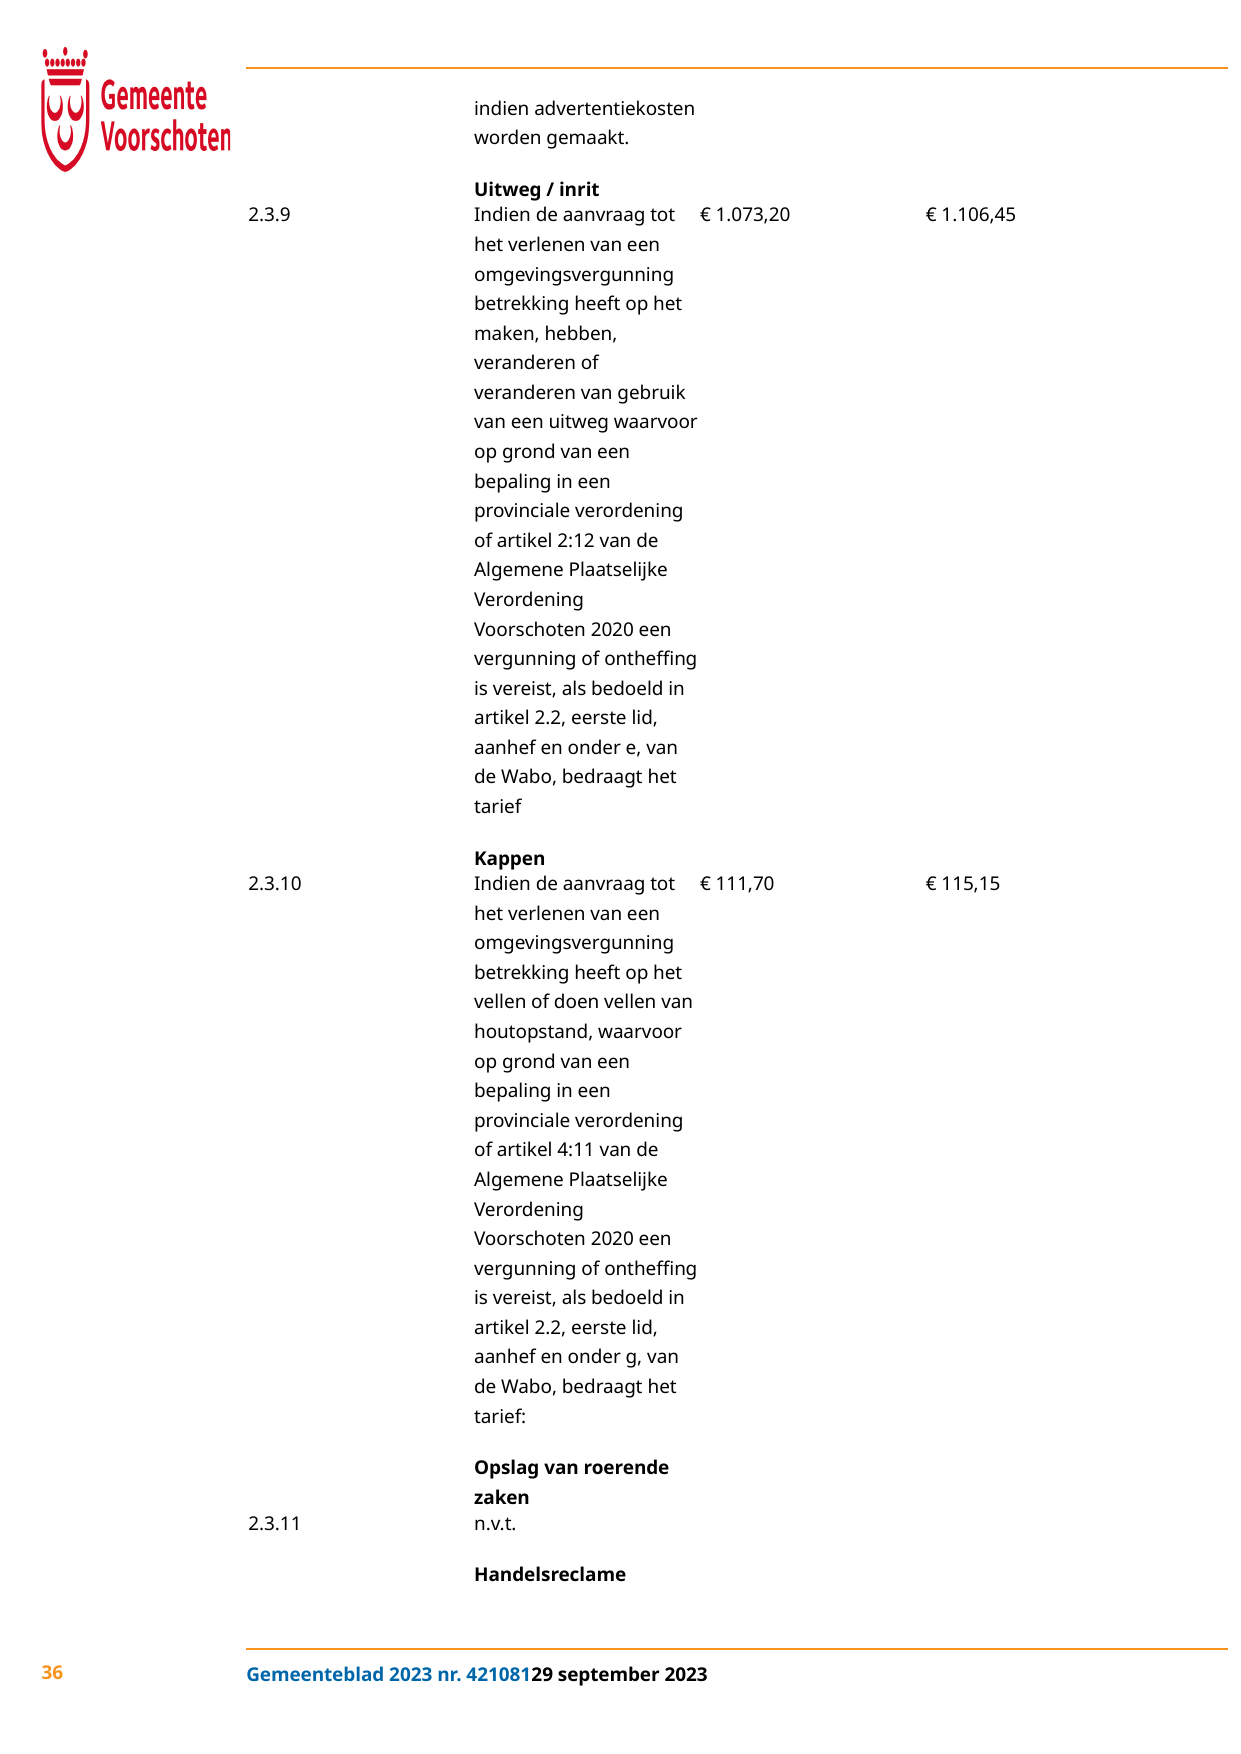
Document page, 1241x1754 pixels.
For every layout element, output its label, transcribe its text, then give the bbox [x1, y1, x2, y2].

table_cell [926, 95, 1152, 150]
table_cell [700, 1429, 926, 1454]
table_cell [474, 1429, 700, 1454]
table_cell Indien de aanvraag tot het verlenen van een omgevingsvergunning betrekking heeft op het vellen of doen vellen van houtopstand, waarvoor op grond van een bepaling in een provinciale verordening of artikel 4:11 van de Algemene Plaatselijke Verordening Voorschoten 2020 een vergunning of ontheffing is vereist, als bedoeld in artikel 2.2, eerste lid, aanhef en onder g, van de Wabo, bedraagt het tarief: [474, 870, 700, 1429]
table_cell Opslag van roerende zaken [474, 1454, 700, 1510]
table_cell [248, 1454, 474, 1510]
table_cell [926, 1454, 1152, 1510]
table_cell [700, 1454, 926, 1510]
table_cell [926, 1561, 1152, 1587]
table_cell [700, 845, 926, 870]
table_cell [926, 819, 1152, 845]
table_cell [700, 1535, 926, 1561]
table_cell € 1.073,20 [700, 202, 926, 819]
table_cell € 111,70 [700, 870, 926, 1429]
table_cell [700, 1561, 926, 1587]
table_cell [248, 819, 474, 845]
table_cell 2.3.9 [248, 202, 474, 819]
table_cell [700, 176, 926, 202]
table_cell [248, 1429, 474, 1454]
table_cell Kappen [474, 845, 700, 870]
table_cell [248, 150, 474, 176]
table_cell n.v.t. [474, 1510, 700, 1535]
table_cell [926, 1429, 1152, 1454]
table_cell 2.3.11 [248, 1510, 474, 1535]
table_cell € 1.106,45 [926, 202, 1152, 819]
table_cell [700, 1510, 926, 1535]
table_cell [926, 176, 1152, 202]
table_cell indien advertentiekosten worden gemaakt. [474, 95, 700, 150]
table_cell [700, 150, 926, 176]
table_cell [926, 845, 1152, 870]
table_cell [926, 150, 1152, 176]
table_cell 2.3.10 [248, 870, 474, 1429]
table_cell [248, 176, 474, 202]
table_cell [248, 1561, 474, 1587]
table_cell Uitweg / inrit [474, 176, 700, 202]
table_cell [926, 1535, 1152, 1561]
table_cell [248, 845, 474, 870]
table_cell [700, 819, 926, 845]
picture [41, 47, 231, 172]
table_cell [474, 150, 700, 176]
table_cell [248, 95, 474, 150]
table_cell [474, 819, 700, 845]
table_cell Indien de aanvraag tot het verlenen van een omgevingsvergunning betrekking heeft op het maken, hebben, veranderen of veranderen van gebruik van een uitweg waarvoor op grond van een bepaling in een provinciale verordening of artikel 2:12 van de Algemene Plaatselijke Verordening Voorschoten 2020 een vergunning of ontheffing is vereist, als bedoeld in artikel 2.2, eerste lid, aanhef en onder e, van de Wabo, bedraagt het tarief [474, 202, 700, 819]
table_cell [248, 1535, 474, 1561]
table_cell [700, 95, 926, 150]
table_cell [474, 1535, 700, 1561]
table_cell [926, 1510, 1152, 1535]
table_cell Handelsreclame [474, 1561, 700, 1587]
table_cell € 115,15 [926, 870, 1152, 1429]
